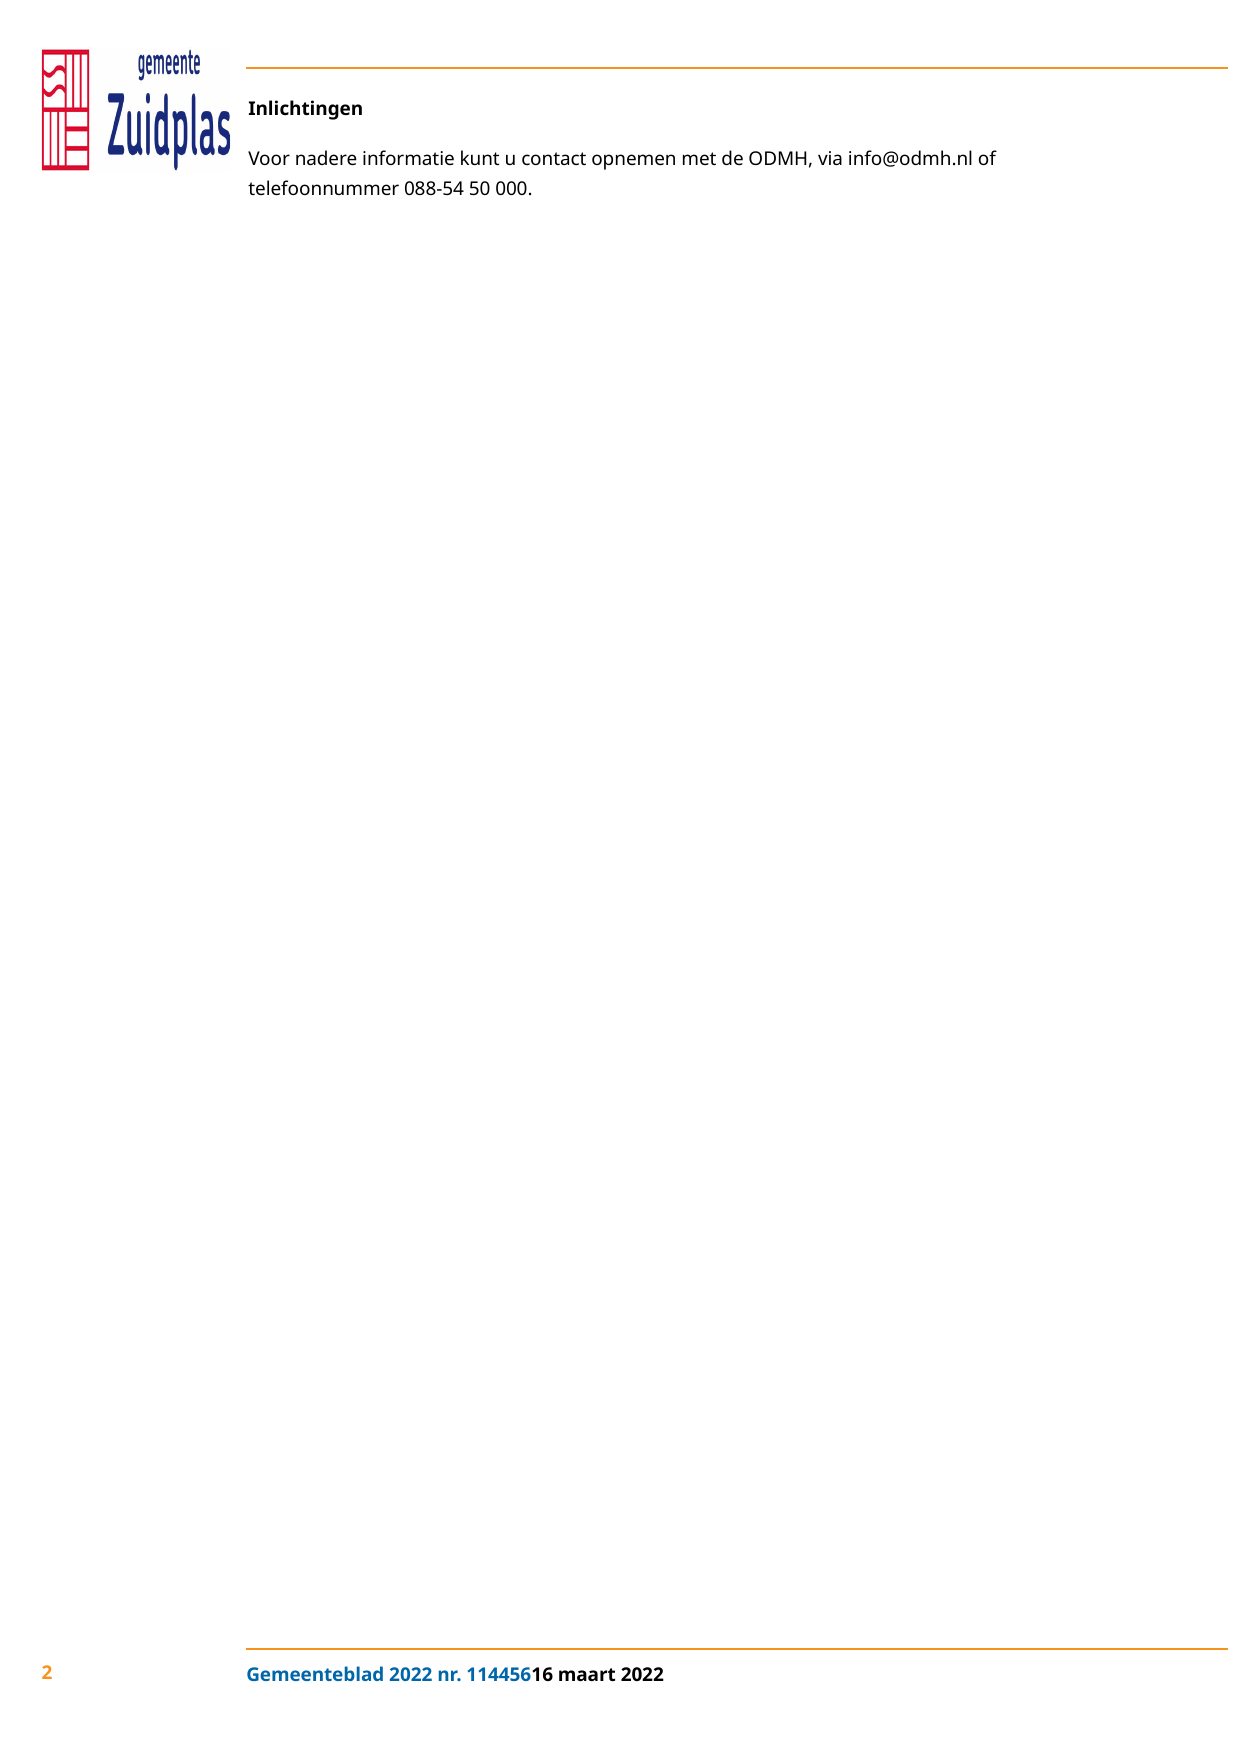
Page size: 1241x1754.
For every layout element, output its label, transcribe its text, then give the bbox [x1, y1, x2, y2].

picture [41, 47, 231, 172]
text Voor nadere informatie kunt u contact opnemen met de ODMH, via info@odmh.nl of telefoonnummer 088-54 50 000. [248, 145, 1152, 201]
text Inlichtingen [248, 95, 1152, 121]
